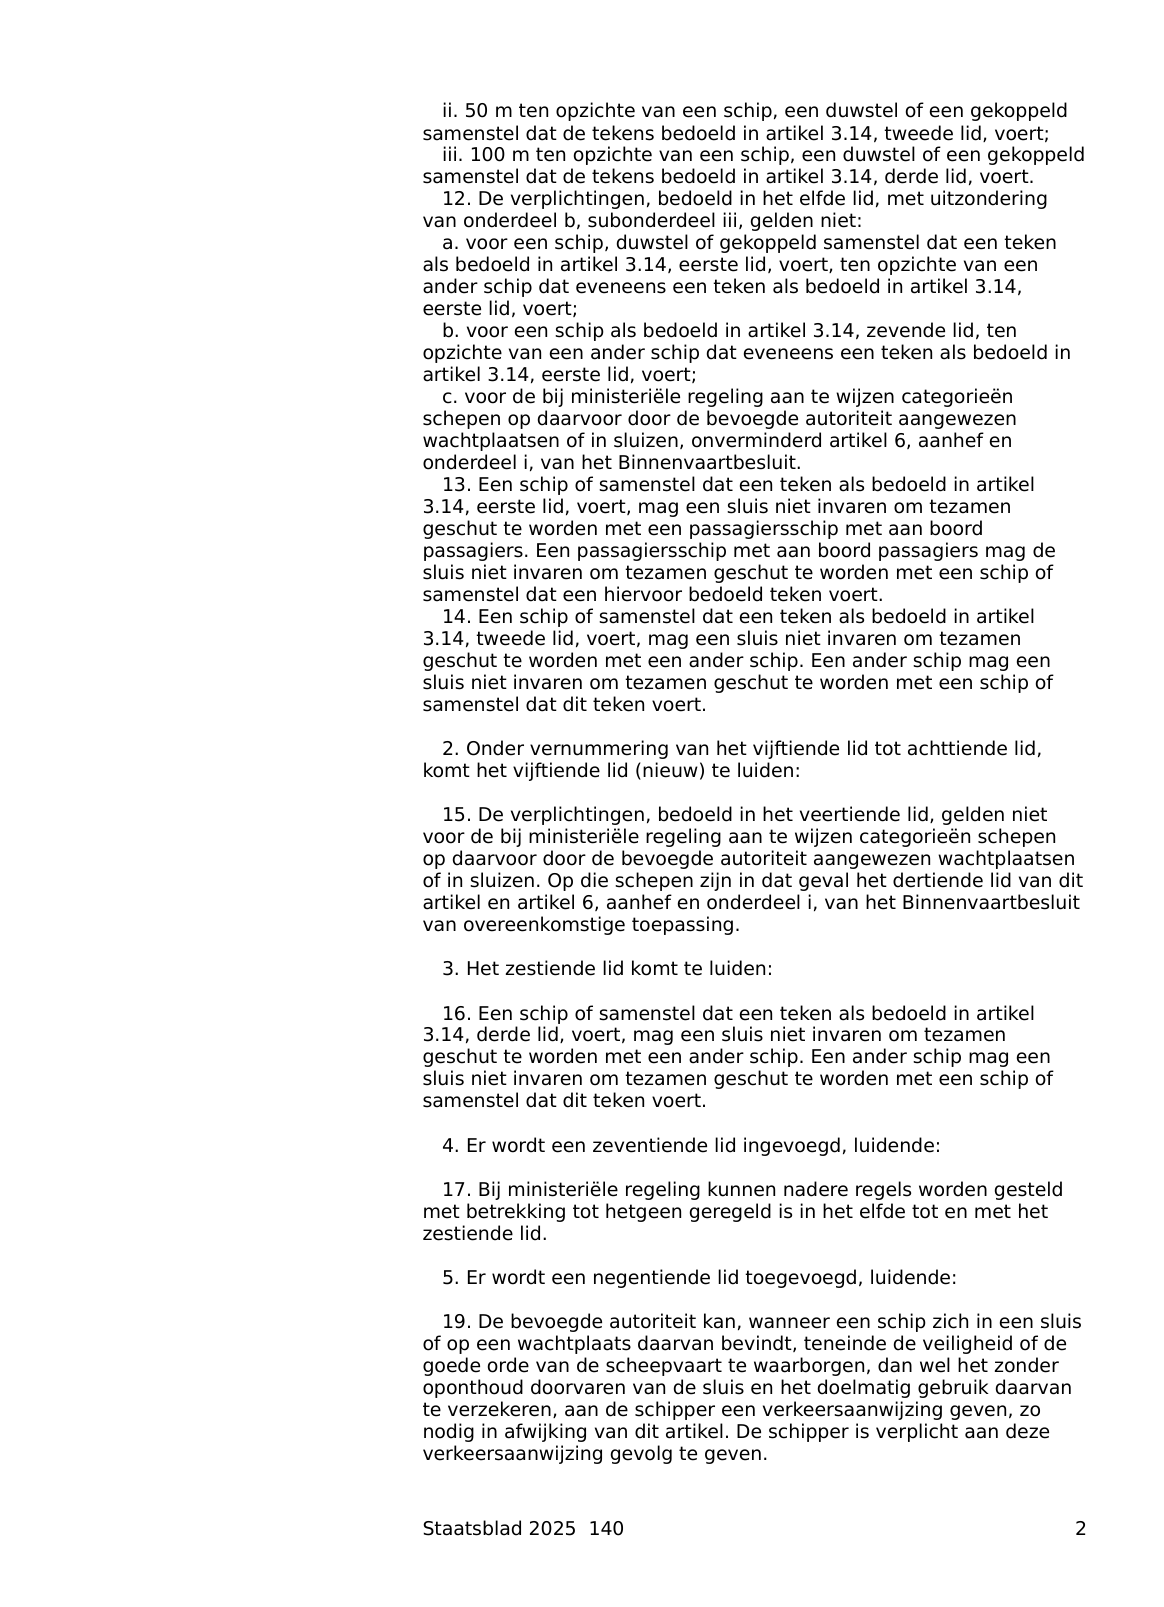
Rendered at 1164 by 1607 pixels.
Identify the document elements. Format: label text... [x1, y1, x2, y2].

text 3. Het zestiende lid komt te luiden: [422, 958, 1087, 980]
text 5. Er wordt een negentiende lid toegevoegd, luidende: [422, 1267, 1087, 1289]
text 19. De bevoegde autoriteit kan, wanneer een schip zich in een sluis of op een wachtplaats daarvan bevindt, teneinde de veiligheid of de goede orde van de scheepvaart te waarborgen, dan wel het zonder oponthoud doorvaren van de sluis en het doelmatig gebruik daarvan te verzekeren, aan de schipper een verkeersaanwijzing geven, zo nodig in afwijking van dit artikel. De schipper is verplicht aan deze verkeersaanwijzing gevolg te geven. [422, 1311, 1087, 1465]
text 2. Onder vernummering van het vijftiende lid tot achttiende lid, komt het vijftiende lid (nieuw) te luiden: [422, 738, 1087, 782]
text 4. Er wordt een zeventiende lid ingevoegd, luidende: [422, 1134, 1087, 1156]
text 12. De verplichtingen, bedoeld in het elfde lid, met uitzondering van onderdeel b, subonderdeel iii, gelden niet: [422, 188, 1087, 232]
text 14. Een schip of samenstel dat een teken als bedoeld in artikel 3.14, tweede lid, voert, mag een sluis niet invaren om tezamen geschut te worden met een ander schip. Een ander schip mag een sluis niet invaren om tezamen geschut te worden met een schip of samenstel dat dit teken voert. [422, 606, 1087, 716]
text a. voor een schip, duwstel of gekoppeld samenstel dat een teken als bedoeld in artikel 3.14, eerste lid, voert, ten opzichte van een ander schip dat eveneens een teken als bedoeld in artikel 3.14, eerste lid, voert; [422, 232, 1087, 320]
text 17. Bij ministeriële regeling kunnen nadere regels worden gesteld met betrekking tot hetgeen geregeld is in het elfde tot en met het zestiende lid. [422, 1179, 1087, 1244]
text b. voor een schip als bedoeld in artikel 3.14, zevende lid, ten opzichte van een ander schip dat eveneens een teken als bedoeld in artikel 3.14, eerste lid, voert; [422, 320, 1087, 386]
text c. voor de bij ministeriële regeling aan te wijzen categorieën schepen op daarvoor door de bevoegde autoriteit aangewezen wachtplaatsen of in sluizen, onverminderd artikel 6, aanhef en onderdeel i, van het Binnenvaartbesluit. [422, 386, 1087, 474]
text 16. Een schip of samenstel dat een teken als bedoeld in artikel 3.14, derde lid, voert, mag een sluis niet invaren om tezamen geschut te worden met een ander schip. Een ander schip mag een sluis niet invaren om tezamen geschut te worden met een schip of samenstel dat dit teken voert. [422, 1002, 1087, 1112]
text 13. Een schip of samenstel dat een teken als bedoeld in artikel 3.14, eerste lid, voert, mag een sluis niet invaren om tezamen geschut te worden met een passagiersschip met aan boord passagiers. Een passagiersschip met aan boord passagiers mag de sluis niet invaren om tezamen geschut te worden met een schip of samenstel dat een hiervoor bedoeld teken voert. [422, 474, 1087, 606]
text 15. De verplichtingen, bedoeld in het veertiende lid, gelden niet voor de bij ministeriële regeling aan te wijzen categorieën schepen op daarvoor door de bevoegde autoriteit aangewezen wachtplaatsen of in sluizen. Op die schepen zijn in dat geval het dertiende lid van dit artikel en artikel 6, aanhef en onderdeel i, van het Binnenvaartbesluit van overeenkomstige toepassing. [422, 804, 1087, 936]
text ii. 50 m ten opzichte van een schip, een duwstel of een gekoppeld samenstel dat de tekens bedoeld in artikel 3.14, tweede lid, voert; [422, 100, 1087, 144]
text iii. 100 m ten opzichte van een schip, een duwstel of een gekoppeld samenstel dat de tekens bedoeld in artikel 3.14, derde lid, voert. [422, 144, 1087, 188]
